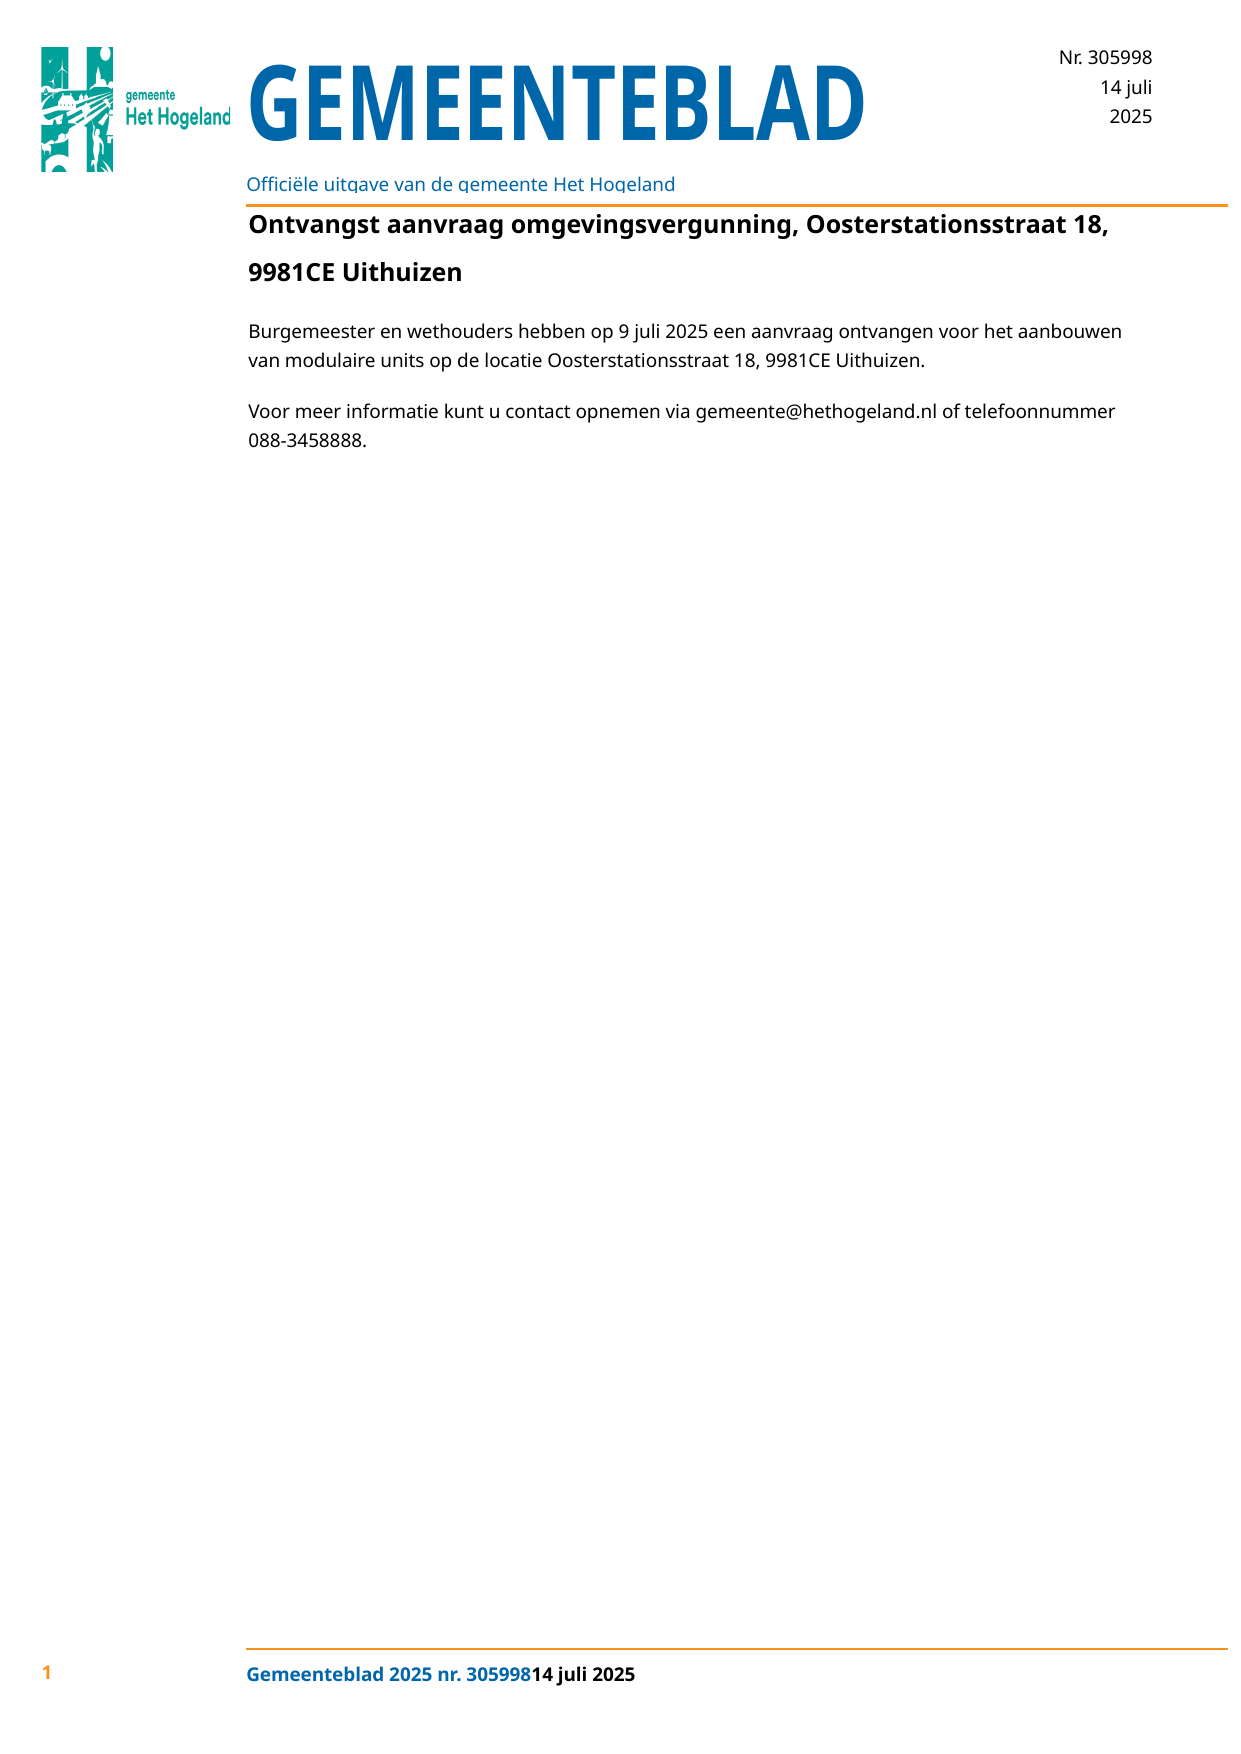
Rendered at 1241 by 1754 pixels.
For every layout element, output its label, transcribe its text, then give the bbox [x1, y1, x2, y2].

text Ontvangst aanvraag omgevingsvergunning, Oosterstationsstraat 18, 9981CE Uithuizen [248, 207, 1152, 288]
text Burgemeester en wethouders hebben op 9 juli 2025 een aanvraag ontvangen voor het aanbouwen van modulaire units op de locatie Oosterstationsstraat 18, 9981CE Uithuizen. [248, 318, 1152, 373]
picture [41, 47, 231, 172]
text Voor meer informatie kunt u contact opnemen via gemeente@hethogeland.nl of telefoonnummer 088-3458888. [248, 398, 1152, 453]
